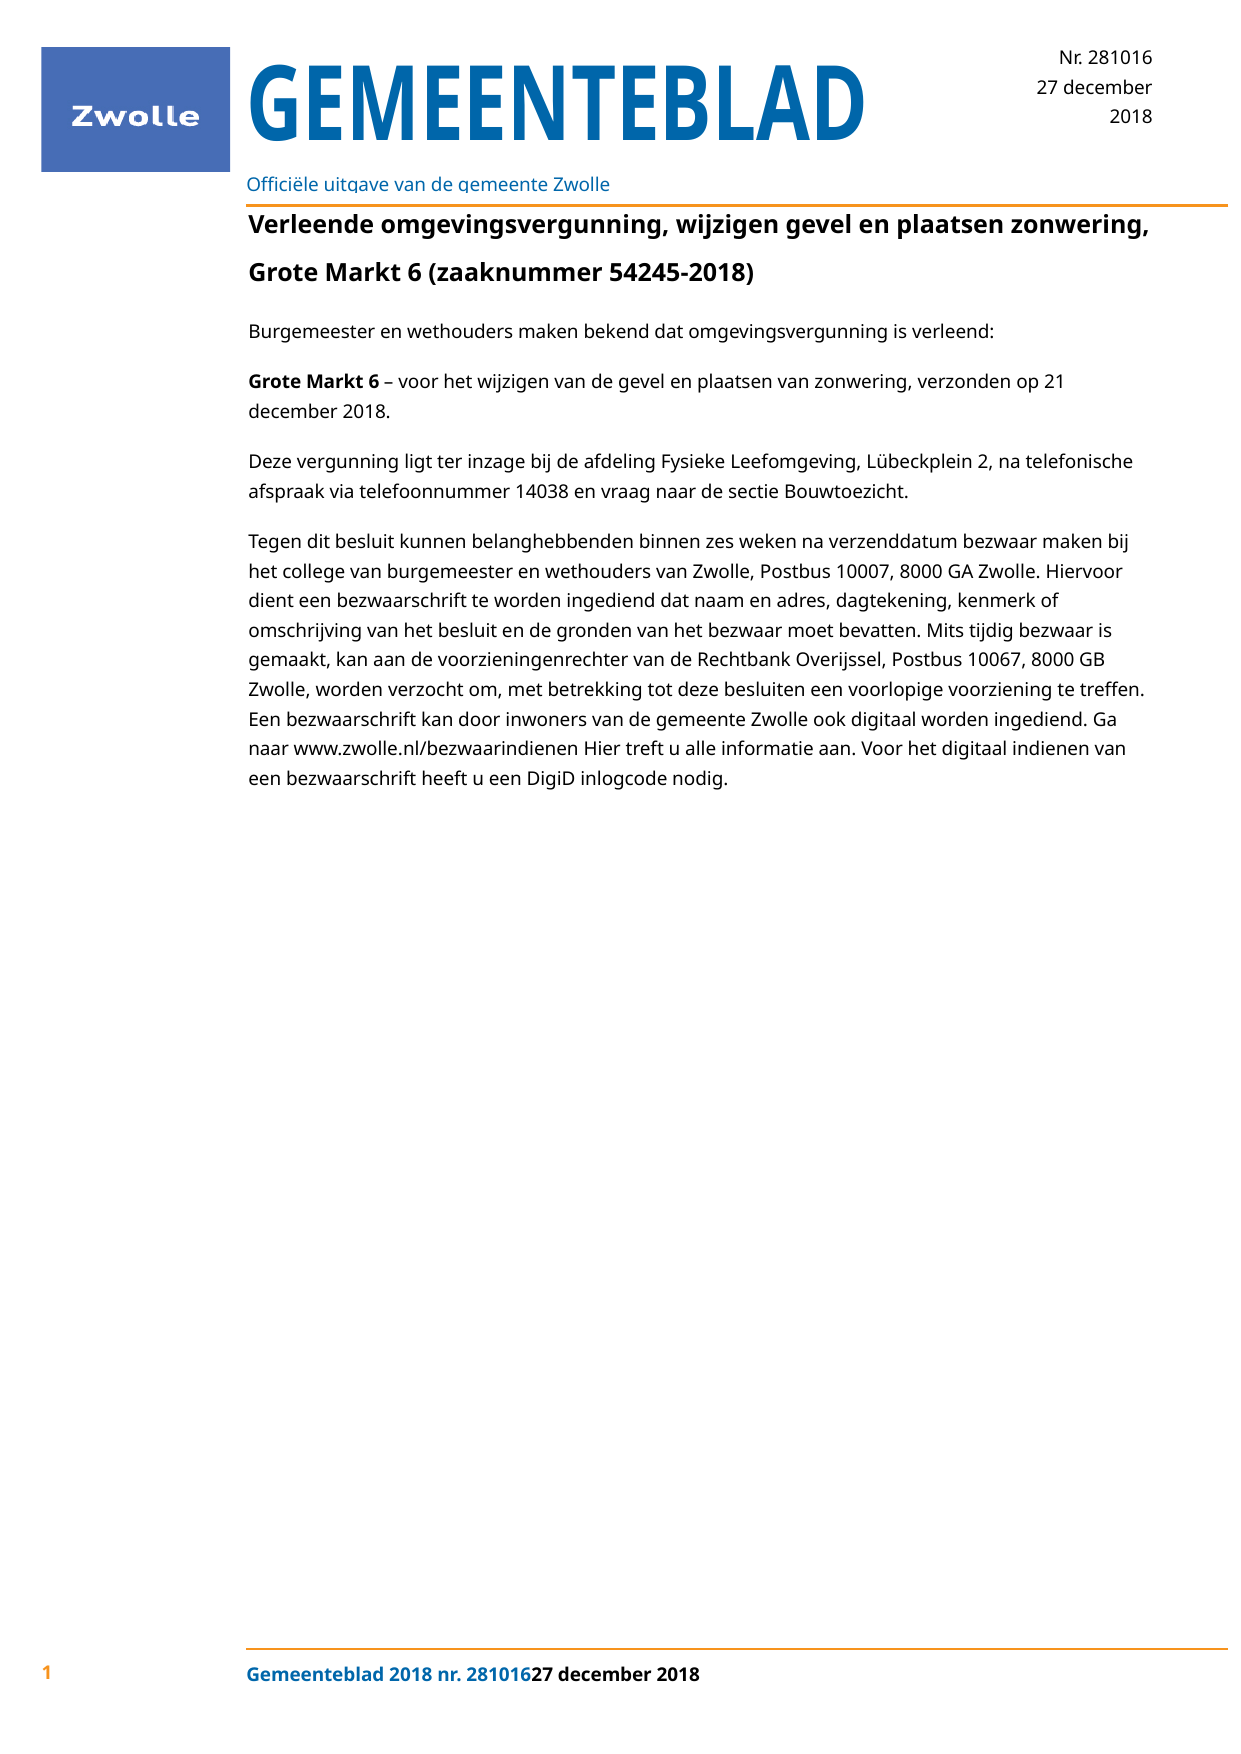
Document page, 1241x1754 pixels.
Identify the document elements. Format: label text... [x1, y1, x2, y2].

picture [41, 47, 231, 172]
text Tegen dit besluit kunnen belanghebbenden binnen zes weken na verzenddatum bezwaar maken bij het college van burgemeester en wethouders van Zwolle, Postbus 10007, 8000 GA Zwolle. Hiervoor dient een bezwaarschrift te worden ingediend dat naam en adres, dagtekening, kenmerk of omschrijving van het besluit en de gronden van het bezwaar moet bevatten. Mits tijdig bezwaar is gemaakt, kan aan de voorzieningenrechter van de Rechtbank Overijssel, Postbus 10067, 8000 GB Zwolle, worden verzocht om, met betrekking tot deze besluiten een voorlopige voorziening te treffen. Een bezwaarschrift kan door inwoners van de gemeente Zwolle ook digitaal worden ingediend. Ga naar www.zwolle.nl/bezwaarindienen Hier treft u alle informatie aan. Voor het digitaal indienen van een bezwaarschrift heeft u een DigiD inlogcode nodig. [248, 528, 1152, 791]
text Deze vergunning ligt ter inzage bij de afdeling Fysieke Leefomgeving, Lübeckplein 2, na telefonische afspraak via telefoonnummer 14038 en vraag naar de sectie Bouwtoezicht. [248, 448, 1152, 504]
text Verleende omgevingsvergunning, wijzigen gevel en plaatsen zonwering, Grote Markt 6 (zaaknummer 54245-2018) [248, 207, 1152, 288]
text Grote Markt 6 – voor het wijzigen van de gevel en plaatsen van zonwering, verzonden op 21 december 2018. [248, 368, 1152, 424]
text Burgemeester en wethouders maken bekend dat omgevingsvergunning is verleend: [248, 318, 1152, 344]
